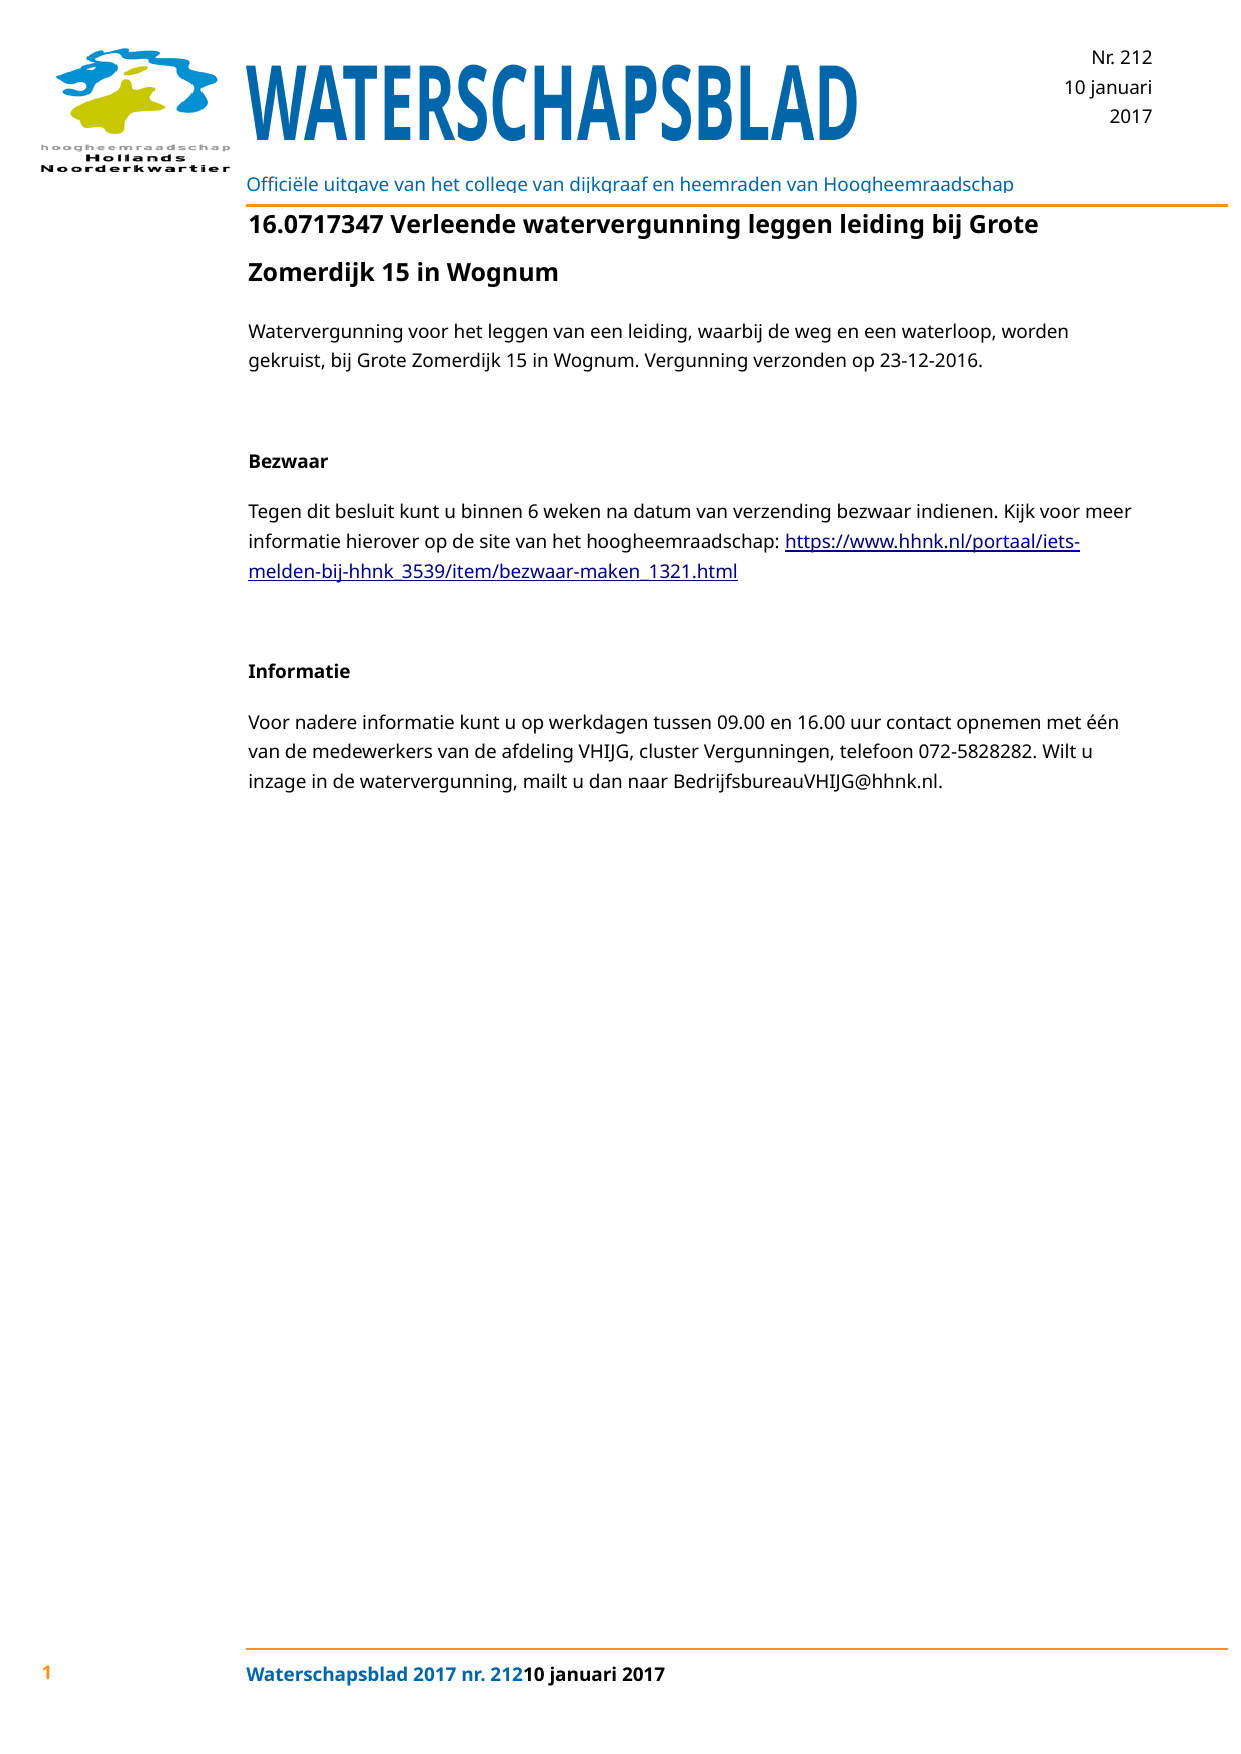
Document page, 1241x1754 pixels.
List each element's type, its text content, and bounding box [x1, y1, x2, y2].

text Bezwaar [248, 448, 1152, 474]
text 16.0717347 Verleende watervergunning leggen leiding bij Grote Zomerdijk 15 in Wognum [248, 207, 1152, 288]
text Informatie [248, 659, 1152, 684]
text Voor nadere informatie kunt u op werkdagen tussen 09.00 en 16.00 uur contact opnemen met één van de medewerkers van de afdeling VHIJG, cluster Vergunningen, telefoon 072-5828282. Wilt u inzage in de watervergunning, mailt u dan naar BedrijfsbureauVHIJG@hhnk.nl. [248, 709, 1152, 794]
text Watervergunning voor het leggen van een leiding, waarbij de weg en een waterloop, worden gekruist, bij Grote Zomerdijk 15 in Wognum. Vergunning verzonden op 23-12-2016. [248, 318, 1152, 373]
picture [41, 47, 231, 172]
text Tegen dit besluit kunt u binnen 6 weken na datum van verzending bezwaar indienen. Kijk voor meer informatie hierover op de site van het hoogheemraadschap: https://www.hhnk.nl/portaal/iets-melden-bij-hhnk_3539/item/bezwaar-maken_1321.html [248, 499, 1152, 584]
